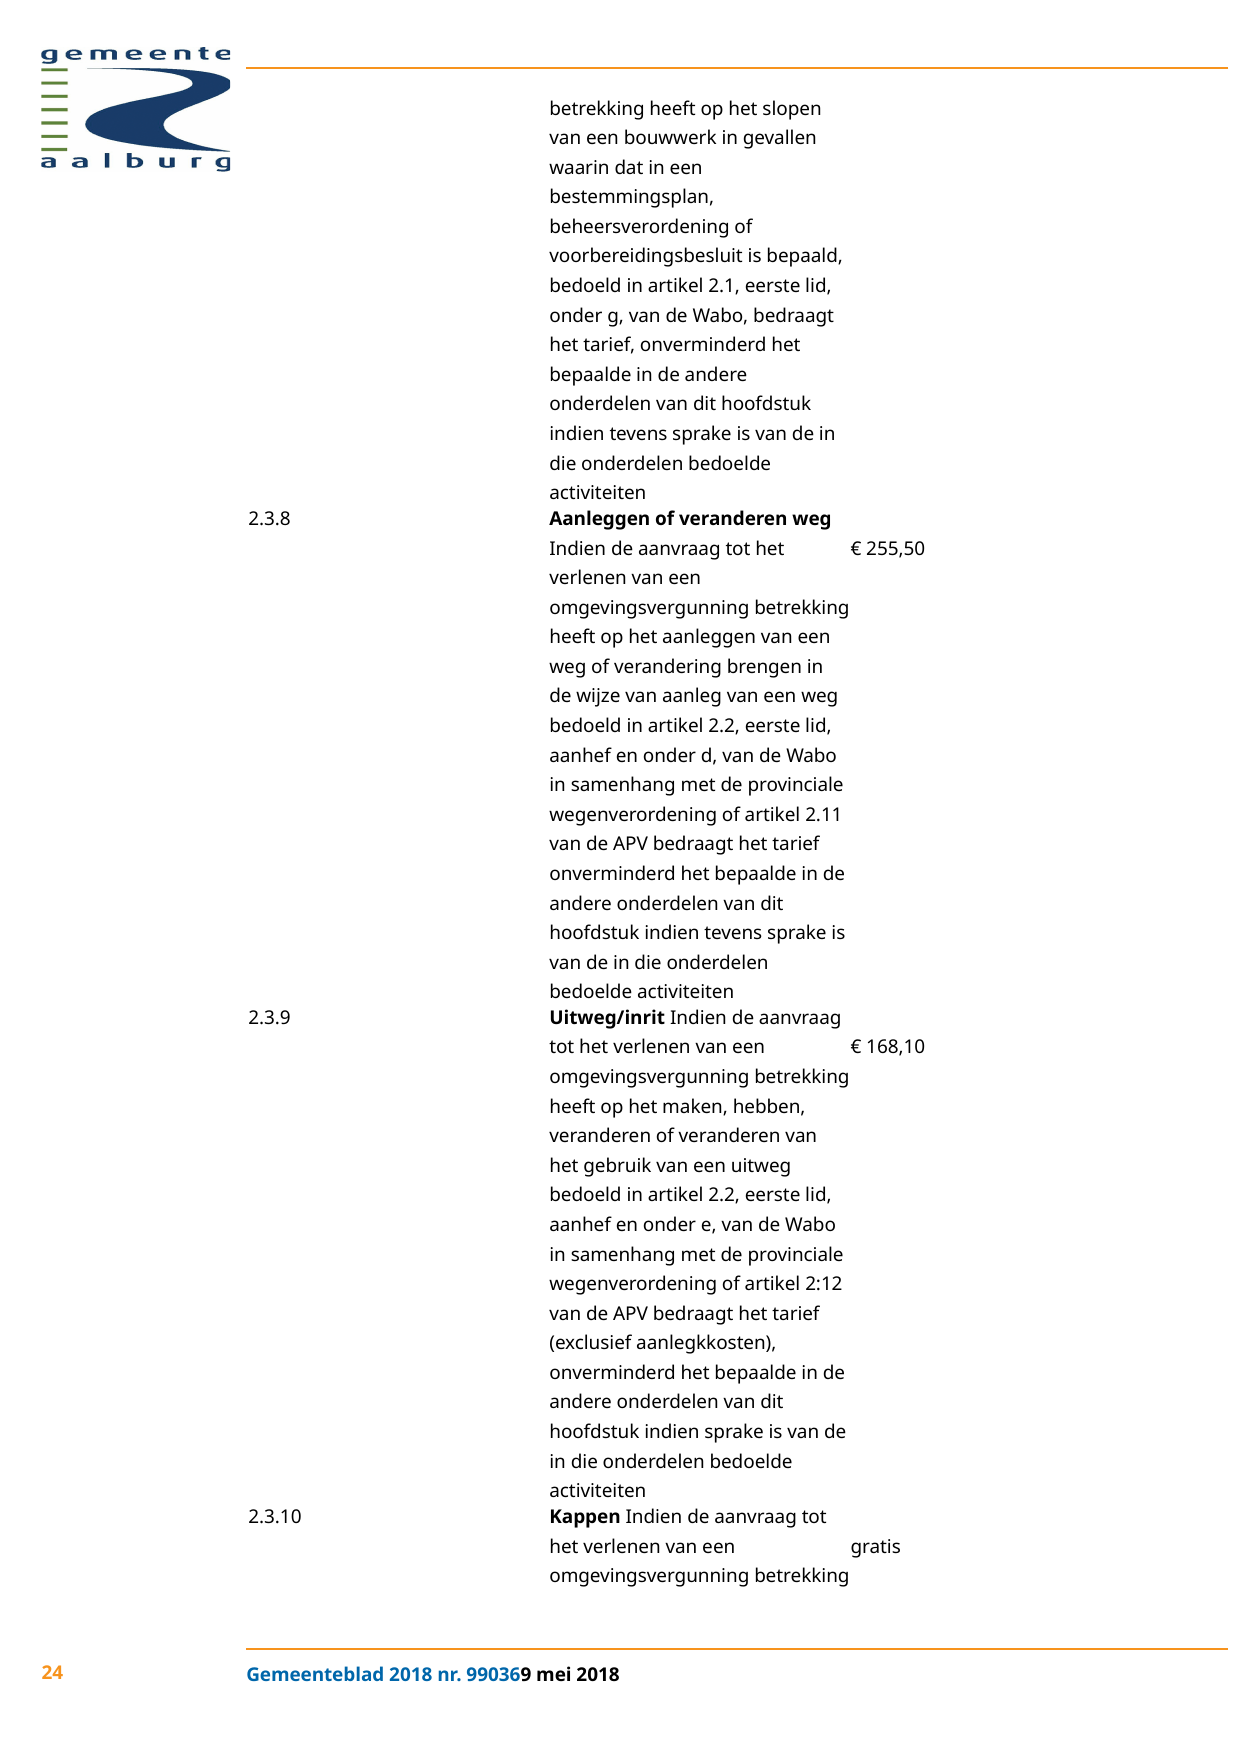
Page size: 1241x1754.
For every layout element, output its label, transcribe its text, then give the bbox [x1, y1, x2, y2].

table_cell 2.3.8 [248, 505, 549, 1004]
table_cell [248, 95, 549, 505]
picture [41, 47, 231, 172]
table_cell Aanleggen of veranderen weg Indien de aanvraag tot het verlenen van een omgevingsvergunning betrekking heeft op het aanleggen van een weg of verandering brengen in de wijze van aanleg van een weg bedoeld in artikel 2.2, eerste lid, aanhef en onder d, van de Wabo in samenhang met de provinciale wegenverordening of artikel 2.11 van de APV bedraagt het tarief onverminderd het bepaalde in de andere onderdelen van dit hoofdstuk indien tevens sprake is van de in die onderdelen bedoelde activiteiten [549, 505, 850, 1004]
table_cell betrekking heeft op het slopen van een bouwwerk in gevallen waarin dat in een bestemmingsplan, beheersverordening of voorbereidingsbesluit is bepaald, bedoeld in artikel 2.1, eerste lid, onder g, van de Wabo, bedraagt het tarief, onverminderd het bepaalde in de andere onderdelen van dit hoofdstuk indien tevens sprake is van de in die onderdelen bedoelde activiteiten [549, 95, 850, 505]
table_cell 2.3.10 [248, 1503, 549, 1588]
table_cell Kappen Indien de aanvraag tot het verlenen van een omgevingsvergunning betrekking [549, 1503, 850, 1588]
table_cell 2.3.9 [248, 1004, 549, 1503]
table_cell € 255,50 [850, 505, 1152, 1004]
table_cell [850, 95, 1152, 505]
table_cell Uitweg/inrit Indien de aanvraag tot het verlenen van een omgevingsvergunning betrekking heeft op het maken, hebben, veranderen of veranderen van het gebruik van een uitweg bedoeld in artikel 2.2, eerste lid, aanhef en onder e, van de Wabo in samenhang met de provinciale wegenverordening of artikel 2:12 van de APV bedraagt het tarief (exclusief aanlegkkosten), onverminderd het bepaalde in de andere onderdelen van dit hoofdstuk indien sprake is van de in die onderdelen bedoelde activiteiten [549, 1004, 850, 1503]
table_cell gratis [850, 1503, 1152, 1588]
table_cell € 168,10 [850, 1004, 1152, 1503]
